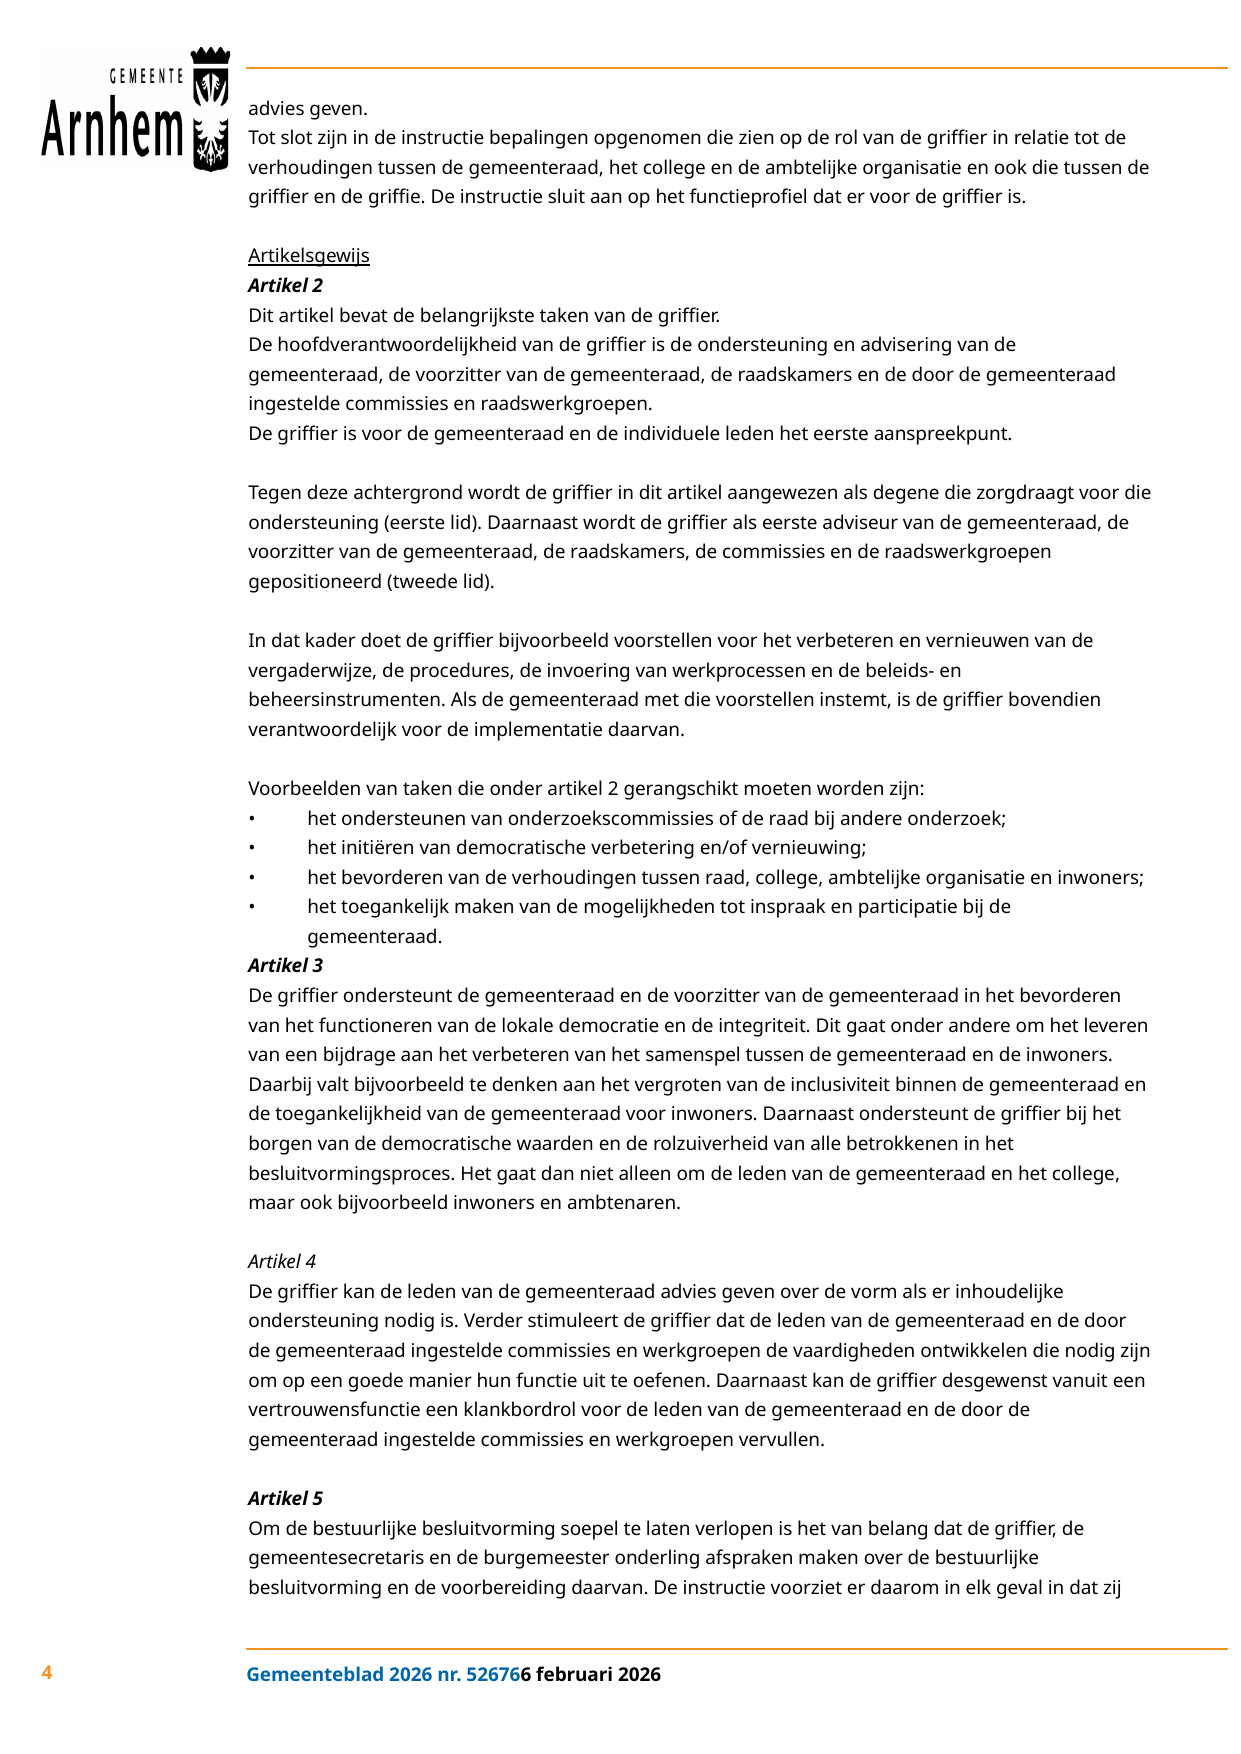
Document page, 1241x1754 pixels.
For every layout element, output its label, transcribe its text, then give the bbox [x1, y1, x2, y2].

list het initiëren van democratische verbetering en/of vernieuwing; [248, 834, 1152, 860]
text Om de bestuurlijke besluitvorming soepel te laten verlopen is het van belang dat de griffier, de gemeentesecretaris en de burgemeester onderling afspraken maken over de bestuurlijke besluitvorming en de voorbereiding daarvan. De instructie voorziet er daarom in elk geval in dat zij [248, 1515, 1152, 1600]
text De hoofdverantwoordelijkheid van de griffier is de ondersteuning en advisering van de gemeenteraad, de voorzitter van de gemeenteraad, de raadskamers en de door de gemeenteraad ingestelde commissies en raadswerkgroepen. [248, 331, 1152, 416]
text De griffier is voor de gemeenteraad en de individuele leden het eerste aanspreekpunt. [248, 420, 1152, 446]
text Artikelsgewijs [248, 243, 1152, 268]
text Tot slot zijn in de instructie bepalingen opgenomen die zien op de rol van de griffier in relatie tot de verhoudingen tussen de gemeenteraad, het college en de ambtelijke organisatie en ook die tussen de griffier en de griffie. De instructie sluit aan op het functieprofiel dat er voor de griffier is. [248, 124, 1152, 209]
text Tegen deze achtergrond wordt de griffier in dit artikel aangewezen als degene die zorgdraagt voor die ondersteuning (eerste lid). Daarnaast wordt de griffier als eerste adviseur van de gemeenteraad, de voorzitter van de gemeenteraad, de raadskamers, de commissies en de raadswerkgroepen gepositioneerd (tweede lid). [248, 479, 1152, 594]
text Artikel 3 [248, 953, 1152, 978]
text Voorbeelden van taken die onder artikel 2 gerangschikt moeten worden zijn: [248, 775, 1152, 801]
text De griffier kan de leden van de gemeenteraad advies geven over de vorm als er inhoudelijke ondersteuning nodig is. Verder stimuleert de griffier dat de leden van de gemeenteraad en de door de gemeenteraad ingestelde commissies en werkgroepen de vaardigheden ontwikkelen die nodig zijn om op een goede manier hun functie uit te oefenen. Daarnaast kan de griffier desgewenst vanuit een vertrouwensfunctie een klankbordrol voor de leden van de gemeenteraad en de door de gemeenteraad ingestelde commissies en werkgroepen vervullen. [248, 1278, 1152, 1452]
text advies geven. [248, 95, 1152, 121]
list het ondersteunen van onderzoekscommissies of de raad bij andere onderzoek; [248, 805, 1152, 831]
text De griffier ondersteunt de gemeenteraad en de voorzitter van de gemeenteraad in het bevorderen van het functioneren van de lokale democratie en de integriteit. Dit gaat onder andere om het leveren van een bijdrage aan het verbeteren van het samenspel tussen de gemeenteraad en de inwoners. Daarbij valt bijvoorbeeld te denken aan het vergroten van de inclusiviteit binnen de gemeenteraad en de toegankelijkheid van de gemeenteraad voor inwoners. Daarnaast ondersteunt de griffier bij het borgen van de democratische waarden en de rolzuiverheid van alle betrokkenen in het besluitvormingsproces. Het gaat dan niet alleen om de leden van de gemeenteraad en het college, maar ook bijvoorbeeld inwoners en ambtenaren. [248, 982, 1152, 1215]
list het toegankelijk maken van de mogelijkheden tot inspraak en participatie bij de gemeenteraad. [248, 893, 1152, 949]
picture [41, 47, 231, 172]
text Artikel 4 [248, 1248, 1152, 1274]
text Artikel 2 [248, 272, 1152, 298]
text Artikel 5 [248, 1485, 1152, 1511]
list het bevorderen van de verhoudingen tussen raad, college, ambtelijke organisatie en inwoners; [248, 864, 1152, 890]
text In dat kader doet de griffier bijvoorbeeld voorstellen voor het verbeteren en vernieuwen van de vergaderwijze, de procedures, de invoering van werkprocessen en de beleids- en beheersinstrumenten. Als de gemeenteraad met die voorstellen instemt, is de griffier bovendien verantwoordelijk voor de implementatie daarvan. [248, 627, 1152, 742]
text Dit artikel bevat de belangrijkste taken van de griffier. [248, 302, 1152, 328]
